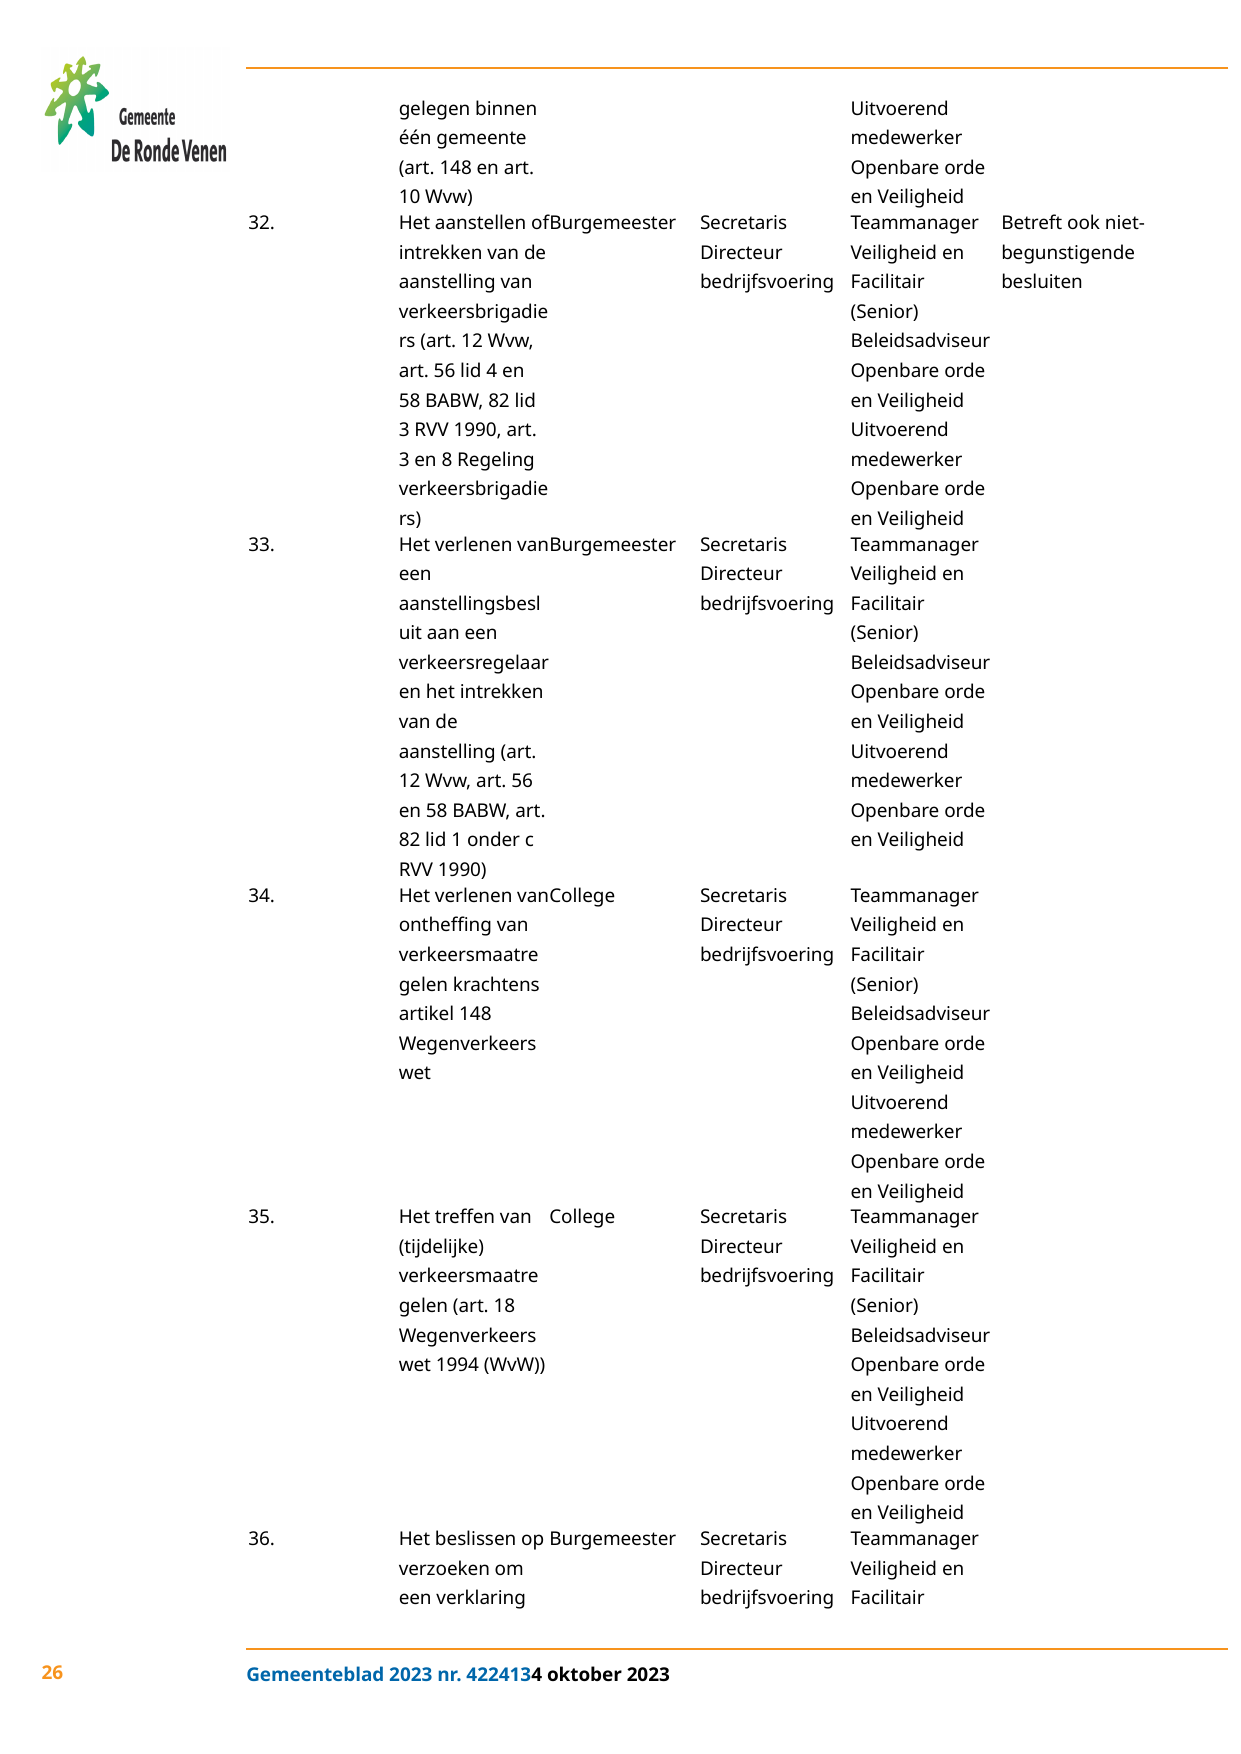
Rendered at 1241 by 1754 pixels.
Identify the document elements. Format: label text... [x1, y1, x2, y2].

table_cell Secretaris Directeur bedrijfsvoering [700, 1204, 850, 1525]
table_cell Secretaris Directeur bedrijfsvoering [700, 1525, 850, 1610]
picture [41, 47, 231, 172]
table_cell Teammanager Veiligheid en Facilitair (Senior) Beleidsadviseur Openbare orde en Veiligheid Uitvoerend medewerker Openbare orde en Veiligheid [850, 1204, 1001, 1525]
table_cell Burgemeester [549, 1525, 700, 1610]
table_cell Secretaris Directeur bedrijfsvoering [700, 531, 850, 882]
table_cell Betreft ook niet-begunstigende besluiten [1001, 209, 1152, 531]
table_cell Teammanager Veiligheid en Facilitair (Senior) Beleidsadviseur Openbare orde en Veiligheid Uitvoerend medewerker Openbare orde en Veiligheid [850, 882, 1001, 1203]
table_cell College [549, 882, 700, 1203]
table_cell [1001, 1525, 1152, 1610]
table_cell gelegen binnen één gemeente (art. 148 en art. 10 Wvw) [399, 95, 549, 209]
table_cell 33. [248, 531, 398, 882]
table_cell Teammanager Veiligheid en Facilitair (Senior) Beleidsadviseur Openbare orde en Veiligheid Uitvoerend medewerker Openbare orde en Veiligheid [850, 209, 1001, 531]
table_cell 35. [248, 1204, 398, 1525]
table_cell College [549, 1204, 700, 1525]
table_cell Teammanager Veiligheid en Facilitair (Senior) Beleidsadviseur Openbare orde en Veiligheid Uitvoerend medewerker Openbare orde en Veiligheid [850, 531, 1001, 882]
table_cell [1001, 882, 1152, 1203]
table_cell Secretaris Directeur bedrijfsvoering [700, 882, 850, 1203]
table_cell Het verlenen van ontheffing van verkeersmaatregelen krachtens artikel 148 Wegenverkeerswet [399, 882, 549, 1203]
table_cell 36. [248, 1525, 398, 1610]
table_cell Secretaris Directeur bedrijfsvoering [700, 209, 850, 531]
table_cell [248, 95, 398, 209]
table_cell 34. [248, 882, 398, 1203]
table_cell [549, 95, 700, 209]
table_cell Burgemeester [549, 531, 700, 882]
table_cell [700, 95, 850, 209]
table_cell Het verlenen van een aanstellingsbesluit aan een verkeersregelaar en het intrekken van de aanstelling (art. 12 Wvw, art. 56 en 58 BABW, art. 82 lid 1 onder c RVV 1990) [399, 531, 549, 882]
table_cell Het beslissen op verzoeken om een verklaring [399, 1525, 549, 1610]
table_cell [1001, 531, 1152, 882]
table_cell Burgemeester [549, 209, 700, 531]
table_cell Teammanager Veiligheid en Facilitair [850, 1525, 1001, 1610]
table_cell [1001, 1204, 1152, 1525]
table_cell Uitvoerend medewerker Openbare orde en Veiligheid [850, 95, 1001, 209]
table_cell 32. [248, 209, 398, 531]
table_cell Het treffen van (tijdelijke) verkeersmaatregelen (art. 18 Wegenverkeerswet 1994 (WvW)) [399, 1204, 549, 1525]
table_cell Het aanstellen of intrekken van de aanstelling van verkeersbrigadiers (art. 12 Wvw, art. 56 lid 4 en 58 BABW, 82 lid 3 RVV 1990, art. 3 en 8 Regeling verkeersbrigadiers) [399, 209, 549, 531]
table_cell [1001, 95, 1152, 209]
